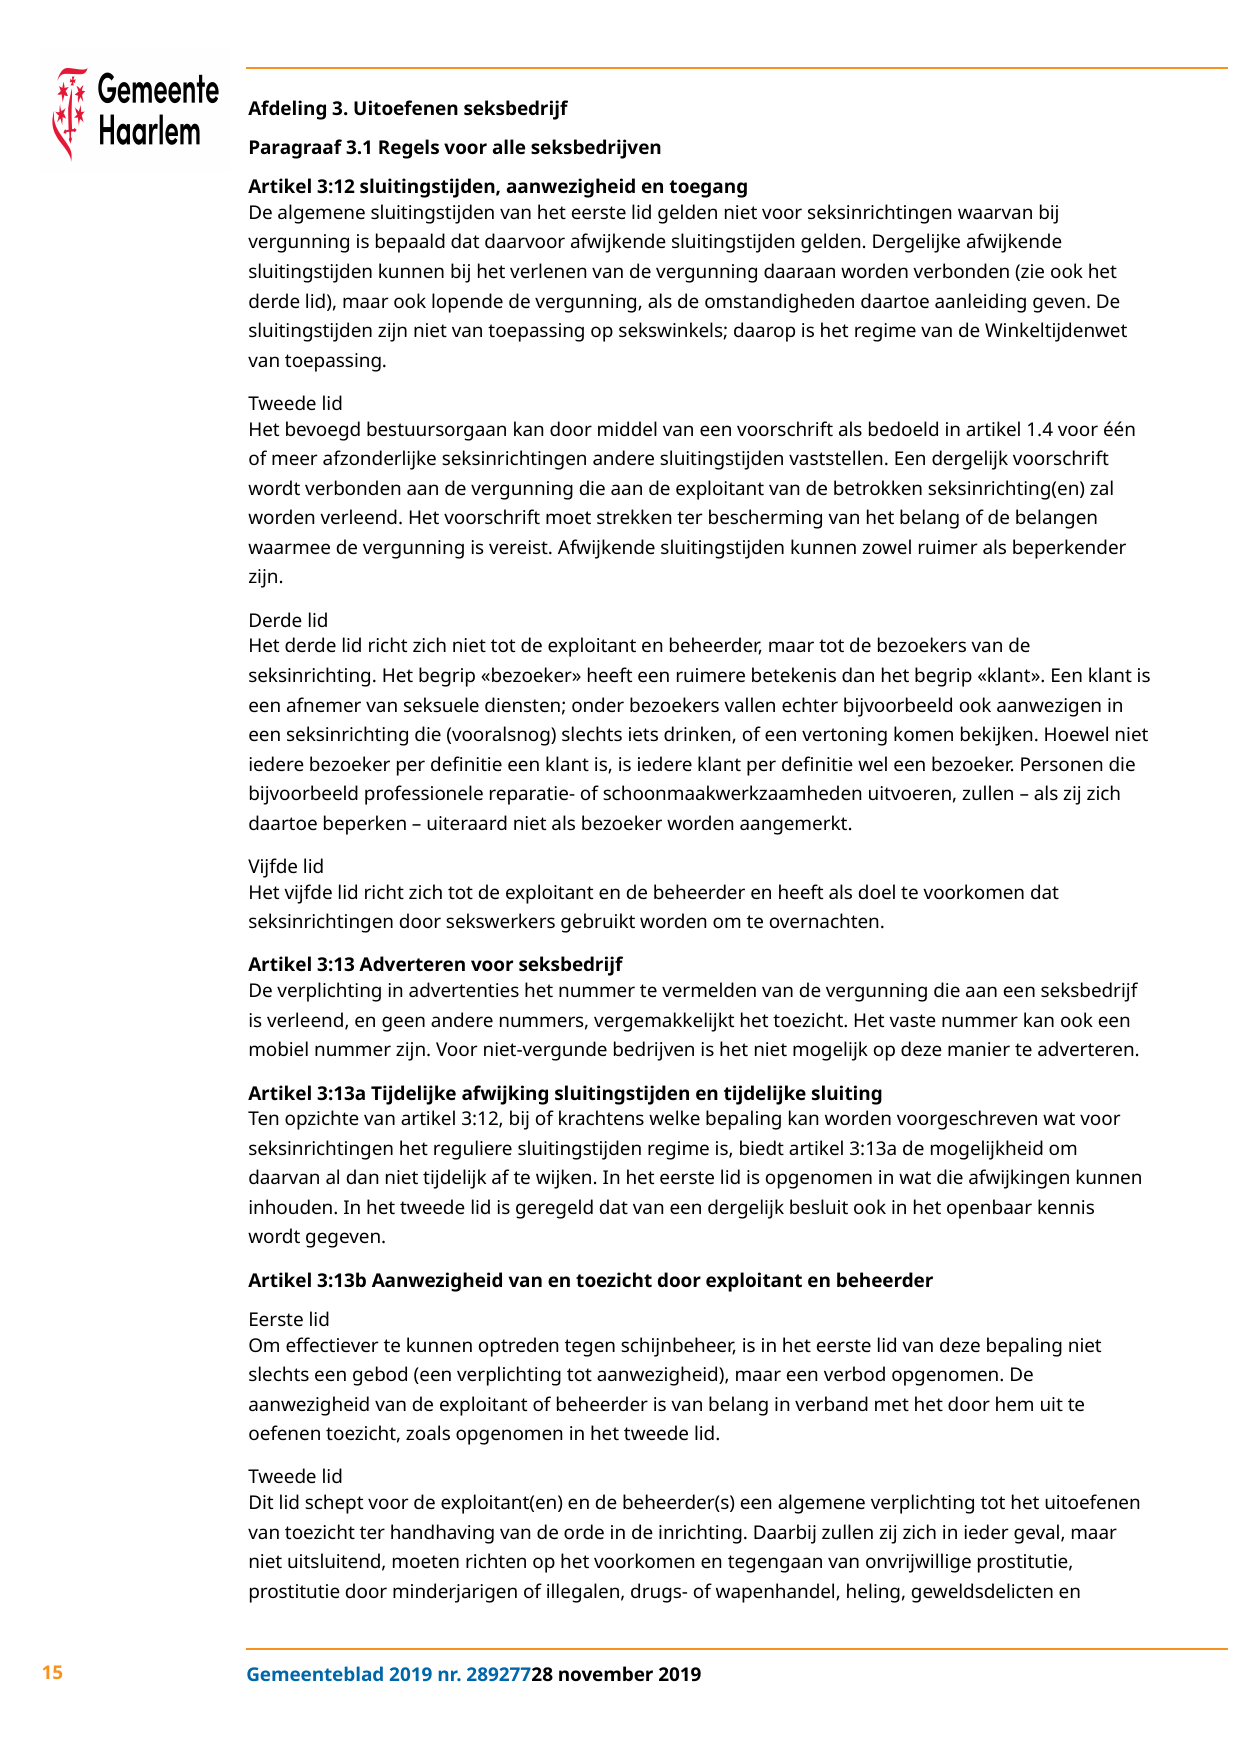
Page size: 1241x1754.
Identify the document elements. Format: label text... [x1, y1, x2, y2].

text Artikel 3:13b Aanwezigheid van en toezicht door exploitant en beheerder [248, 1267, 1152, 1293]
text Dit lid schept voor de exploitant(en) en de beheerder(s) een algemene verplichting tot het uitoefenen van toezicht ter handhaving van de orde in de inrichting. Daarbij zullen zij zich in ieder geval, maar niet uitsluitend, moeten richten op het voorkomen en tegengaan van onvrijwillige prostitutie, prostitutie door minderjarigen of illegalen, drugs- of wapenhandel, heling, geweldsdelicten en [248, 1489, 1152, 1604]
text Artikel 3:13 Adverteren voor seksbedrijf [248, 952, 1152, 977]
text Vijfde lid [248, 853, 1152, 879]
text De algemene sluitingstijden van het eerste lid gelden niet voor seksinrichtingen waarvan bij vergunning is bepaald dat daarvoor afwijkende sluitingstijden gelden. Dergelijke afwijkende sluitingstijden kunnen bij het verlenen van de vergunning daaraan worden verbonden (zie ook het derde lid), maar ook lopende de vergunning, als de omstandigheden daartoe aanleiding geven. De sluitingstijden zijn niet van toepassing op sekswinkels; daarop is het regime van de Winkeltijdenwet van toepassing. [248, 199, 1152, 373]
text Artikel 3:12 sluitingstijden, aanwezigheid en toegang [248, 173, 1152, 199]
text Het vijfde lid richt zich tot de exploitant en de beheerder en heeft als doel te voorkomen dat seksinrichtingen door sekswerkers gebruikt worden om te overnachten. [248, 879, 1152, 934]
picture [41, 47, 231, 172]
text Derde lid [248, 607, 1152, 633]
text De verplichting in advertenties het nummer te vermelden van de vergunning die aan een seksbedrijf is verleend, en geen andere nummers, vergemakkelijkt het toezicht. Het vaste nummer kan ook een mobiel nummer zijn. Voor niet-vergunde bedrijven is het niet mogelijk op deze manier te adverteren. [248, 977, 1152, 1062]
text Om effectiever te kunnen optreden tegen schijnbeheer, is in het eerste lid van deze bepaling niet slechts een gebod (een verplichting tot aanwezigheid), maar een verbod opgenomen. De aanwezigheid van de exploitant of beheerder is van belang in verband met het door hem uit te oefenen toezicht, zoals opgenomen in het tweede lid. [248, 1332, 1152, 1446]
text Tweede lid [248, 1464, 1152, 1489]
text Tweede lid [248, 390, 1152, 416]
text Het derde lid richt zich niet tot de exploitant en beheerder, maar tot de bezoekers van de seksinrichting. Het begrip «bezoeker» heeft een ruimere betekenis dan het begrip «klant». Een klant is een afnemer van seksuele diensten; onder bezoekers vallen echter bijvoorbeeld ook aanwezigen in een seksinrichting die (vooralsnog) slechts iets drinken, of een vertoning komen bekijken. Hoewel niet iedere bezoeker per definitie een klant is, is iedere klant per definitie wel een bezoeker. Personen die bijvoorbeeld professionele reparatie- of schoonmaakwerkzaamheden uitvoeren, zullen – als zij zich daartoe beperken – uiteraard niet als bezoeker worden aangemerkt. [248, 633, 1152, 836]
text Afdeling 3. Uitoefenen seksbedrijf [248, 95, 1152, 121]
text Ten opzichte van artikel 3:12, bij of krachtens welke bepaling kan worden voorgeschreven wat voor seksinrichtingen het reguliere sluitingstijden regime is, biedt artikel 3:13a de mogelijkheid om daarvan al dan niet tijdelijk af te wijken. In het eerste lid is opgenomen in wat die afwijkingen kunnen inhouden. In het tweede lid is geregeld dat van een dergelijk besluit ook in het openbaar kennis wordt gegeven. [248, 1105, 1152, 1249]
text Eerste lid [248, 1306, 1152, 1332]
text Artikel 3:13a Tijdelijke afwijking sluitingstijden en tijdelijke sluiting [248, 1080, 1152, 1105]
text Het bevoegd bestuursorgaan kan door middel van een voorschrift als bedoeld in artikel 1.4 voor één of meer afzonderlijke seksinrichtingen andere sluitingstijden vaststellen. Een dergelijk voorschrift wordt verbonden aan de vergunning die aan de exploitant van de betrokken seksinrichting(en) zal worden verleend. Het voorschrift moet strekken ter bescherming van het belang of de belangen waarmee de vergunning is vereist. Afwijkende sluitingstijden kunnen zowel ruimer als beperkender zijn. [248, 416, 1152, 589]
text Paragraaf 3.1 Regels voor alle seksbedrijven [248, 134, 1152, 160]
